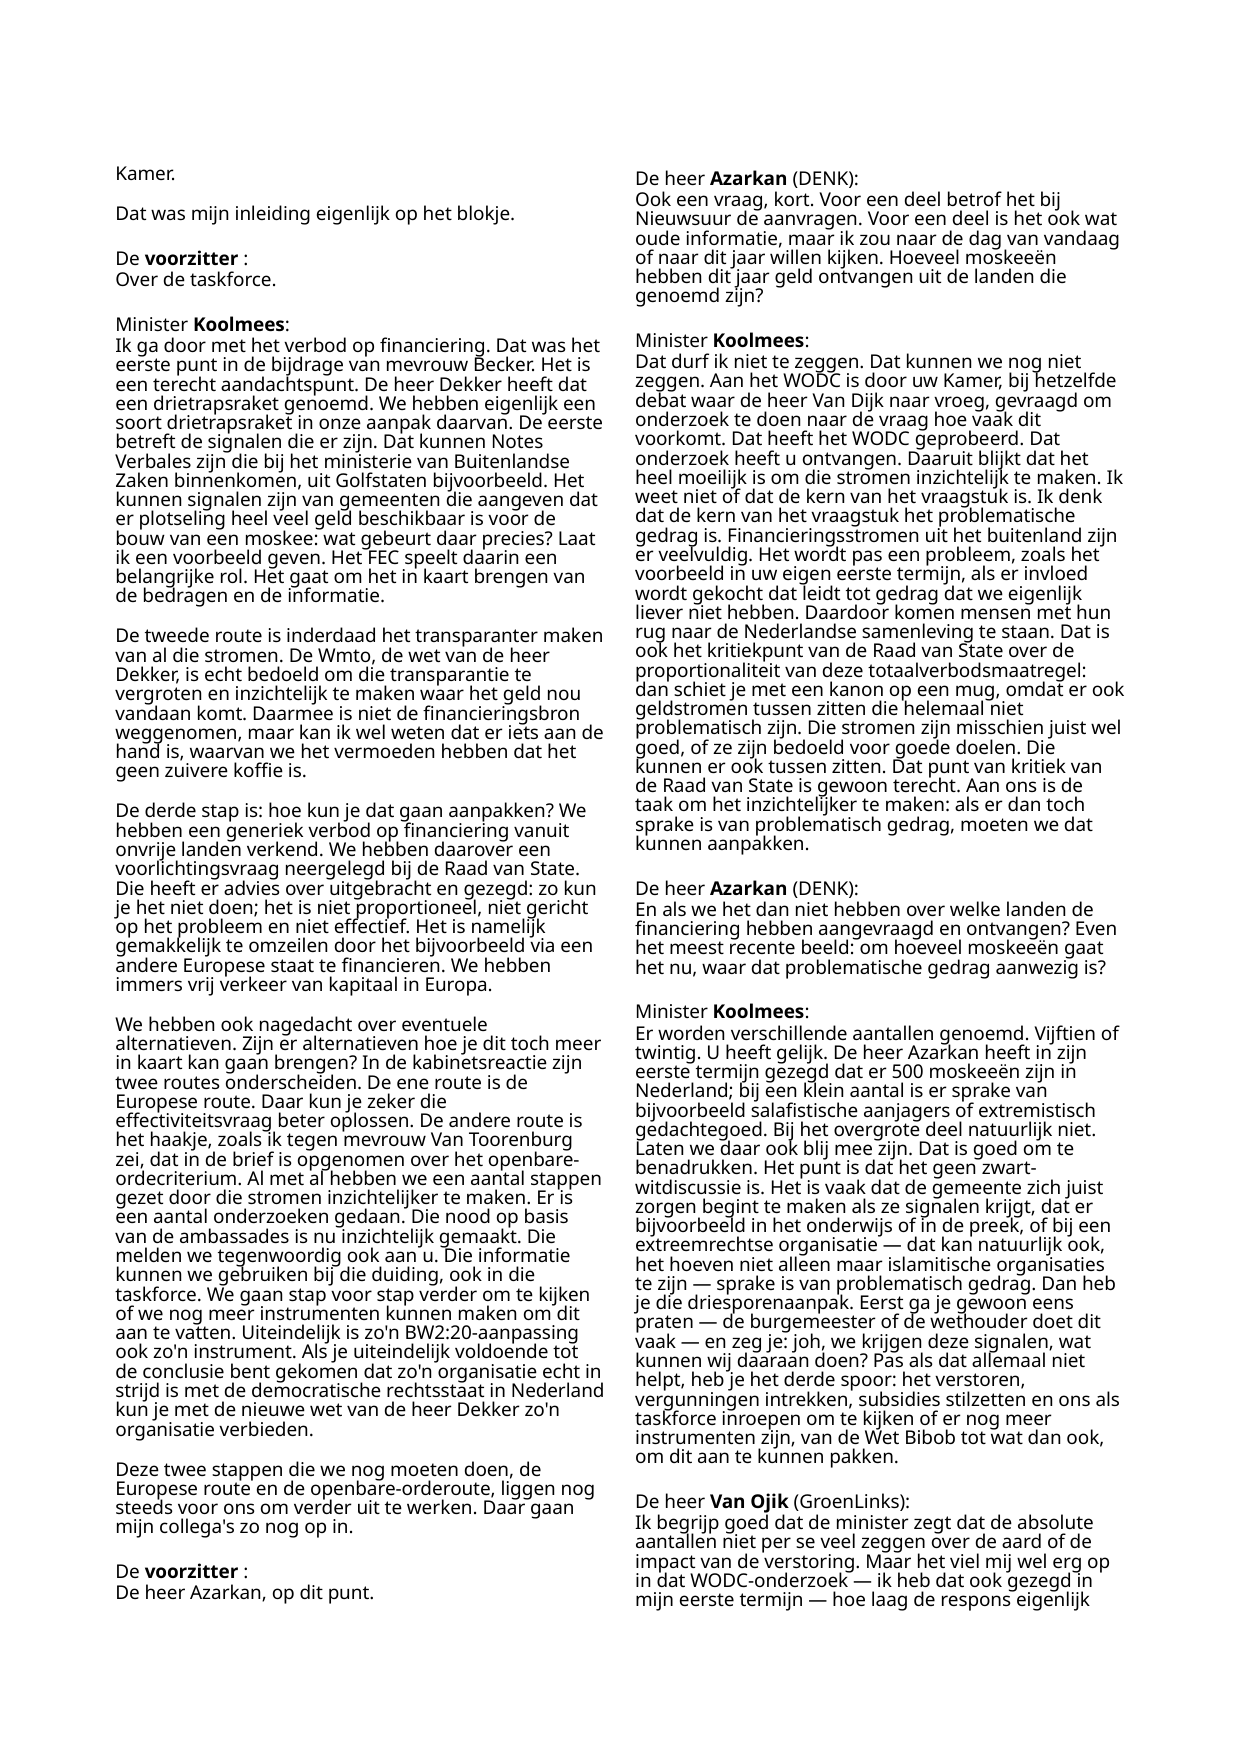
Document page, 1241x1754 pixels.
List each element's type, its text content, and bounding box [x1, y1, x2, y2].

text Ook een vraag, kort. Voor een deel betrof het bij Nieuwsuur de aanvragen. Voor een deel is het ook wat oude informatie, maar ik zou naar de dag van vandaag of naar dit jaar willen kijken. Hoeveel moskeeën hebben dit jaar geld ontvangen uit de landen die genoemd zijn? [635, 191, 1125, 307]
text De voorzitter : [115, 245, 605, 271]
text Kamer. [115, 165, 605, 184]
text Dat was mijn inleiding eigenlijk op het blokje. [115, 205, 605, 224]
text Deze twee stappen die we nog moeten doen, de Europese route en de openbare-orderoute, liggen nog steeds voor ons om verder uit te werken. Daar gaan mijn collega's zo nog op in. [115, 1461, 605, 1538]
text De tweede route is inderdaad het transparanter maken van al die stromen. De Wmto, de wet van de heer Dekker, is echt bedoeld om die transparantie te vergroten en inzichtelijk te maken waar het geld nou vandaan komt. Daarmee is niet de financieringsbron weggenomen, maar kan ik wel weten dat er iets aan de hand is, waarvan we het vermoeden hebben dat het geen zuivere koffie is. [115, 627, 605, 782]
text De voorzitter : [115, 1558, 605, 1584]
text Ik ga door met het verbod op financiering. Dat was het eerste punt in de bijdrage van mevrouw Becker. Het is een terecht aandachtspunt. De heer Dekker heeft dat een drietrapsraket genoemd. We hebben eigenlijk een soort drietrapsraket in onze aanpak daarvan. De eerste betreft de signalen die er zijn. Dat kunnen Notes Verbales zijn die bij het ministerie van Buitenlandse Zaken binnenkomen, uit Golfstaten bijvoorbeeld. Het kunnen signalen zijn van gemeenten die aangeven dat er plotseling heel veel geld beschikbaar is voor de bouw van een moskee: wat gebeurt daar precies? Laat ik een voorbeeld geven. Het FEC speelt daarin een belangrijke rol. Het gaat om het in kaart brengen van de bedragen en de informatie. [115, 337, 605, 607]
text Er worden verschillende aantallen genoemd. Vijftien of twintig. U heeft gelijk. De heer Azarkan heeft in zijn eerste termijn gezegd dat er 500 moskeeën zijn in Nederland; bij een klein aantal is er sprake van bijvoorbeeld salafistische aanjagers of extremistisch gedachtegoed. Bij het overgrote deel natuurlijk niet. Laten we daar ook blij mee zijn. Dat is goed om te benadrukken. Het punt is dat het geen zwart-witdiscussie is. Het is vaak dat de gemeente zich juist zorgen begint te maken als ze signalen krijgt, dat er bijvoorbeeld in het onderwijs of in de preek, of bij een extreemrechtse organisatie — dat kan natuurlijk ook, het hoeven niet alleen maar islamitische organisaties te zijn — sprake is van problematisch gedrag. Dan heb je die driesporenaanpak. Eerst ga je gewoon eens praten — de burgemeester of de wethouder doet dit vaak — en zeg je: joh, we krijgen deze signalen, wat kunnen wij daaraan doen? Pas als dat allemaal niet helpt, heb je het derde spoor: het verstoren, vergunningen intrekken, subsidies stilzetten en ons als taskforce inroepen om te kijken of er nog meer instrumenten zijn, van de Wet Bibob tot wat dan ook, om dit aan te kunnen pakken. [635, 1024, 1125, 1468]
text Minister Koolmees: [635, 327, 1125, 353]
text Over de taskforce. [115, 271, 605, 290]
text Ik begrijp goed dat de minister zegt dat de absolute aantallen niet per se veel zeggen over de aard of de impact van de verstoring. Maar het viel mij wel erg op in dat WODC-onderzoek — ik heb dat ook gezegd in mijn eerste termijn — hoe laag de respons eigenlijk [635, 1514, 1125, 1611]
text En als we het dan niet hebben over welke landen de financiering hebben aangevraagd en ontvangen? Even het meest recente beeld: om hoeveel moskeeën gaat het nu, waar dat problematische gedrag aanwezig is? [635, 901, 1125, 978]
text We hebben ook nagedacht over eventuele alternatieven. Zijn er alternatieven hoe je dit toch meer in kaart kan gaan brengen? In de kabinetsreactie zijn twee routes onderscheiden. De ene route is de Europese route. Daar kun je zeker die effectiviteitsvraag beter oplossen. De andere route is het haakje, zoals ik tegen mevrouw Van Toorenburg zei, dat in de brief is opgenomen over het openbare-ordecriterium. Al met al hebben we een aantal stappen gezet door die stromen inzichtelijker te maken. Er is een aantal onderzoeken gedaan. Die nood op basis van de ambassades is nu inzichtelijk gemaakt. Die melden we tegenwoordig ook aan u. Die informatie kunnen we gebruiken bij die duiding, ook in die taskforce. We gaan stap voor stap verder om te kijken of we nog meer instrumenten kunnen maken om dit aan te vatten. Uiteindelijk is zo'n BW2:20-aanpassing ook zo'n instrument. Als je uiteindelijk voldoende tot de conclusie bent gekomen dat zo'n organisatie echt in strijd is met de democratische rechtsstaat in Nederland kun je met de nieuwe wet van de heer Dekker zo'n organisatie verbieden. [115, 1016, 605, 1440]
text Dat durf ik niet te zeggen. Dat kunnen we nog niet zeggen. Aan het WODC is door uw Kamer, bij hetzelfde debat waar de heer Van Dijk naar vroeg, gevraagd om onderzoek te doen naar de vraag hoe vaak dit voorkomt. Dat heeft het WODC geprobeerd. Dat onderzoek heeft u ontvangen. Daaruit blijkt dat het heel moeilijk is om die stromen inzichtelijk te maken. Ik weet niet of dat de kern van het vraagstuk is. Ik denk dat de kern van het vraagstuk het problematische gedrag is. Financieringsstromen uit het buitenland zijn er veelvuldig. Het wordt pas een probleem, zoals het voorbeeld in uw eigen eerste termijn, als er invloed wordt gekocht dat leidt tot gedrag dat we eigenlijk liever niet hebben. Daardoor komen mensen met hun rug naar de Nederlandse samenleving te staan. Dat is ook het kritiekpunt van de Raad van State over de proportionaliteit van deze totaalverbodsmaatregel: dan schiet je met een kanon op een mug, omdat er ook geldstromen tussen zitten die helemaal niet problematisch zijn. Die stromen zijn misschien juist wel goed, of ze zijn bedoeld voor goede doelen. Die kunnen er ook tussen zitten. Dat punt van kritiek van de Raad van State is gewoon terecht. Aan ons is de taak om het inzichtelijker te maken: als er dan toch sprake is van problematisch gedrag, moeten we dat kunnen aanpakken. [635, 353, 1125, 854]
text De heer Azarkan, op dit punt. [115, 1584, 605, 1603]
text De heer Van Ojik (GroenLinks): [635, 1488, 1125, 1514]
text De heer Azarkan (DENK): [635, 875, 1125, 901]
text De derde stap is: hoe kun je dat gaan aanpakken? We hebben een generiek verbod op financiering vanuit onvrije landen verkend. We hebben daarover een voorlichtingsvraag neergelegd bij de Raad van State. Die heeft er advies over uitgebracht en gezegd: zo kun je het niet doen; het is niet proportioneel, niet gericht op het probleem en niet effectief. Het is namelijk gemakkelijk te omzeilen door het bijvoorbeeld via een andere Europese staat te financieren. We hebben immers vrij verkeer van kapitaal in Europa. [115, 802, 605, 995]
text Minister Koolmees: [635, 999, 1125, 1024]
text De heer Azarkan (DENK): [635, 165, 1125, 191]
text Minister Koolmees: [115, 311, 605, 337]
